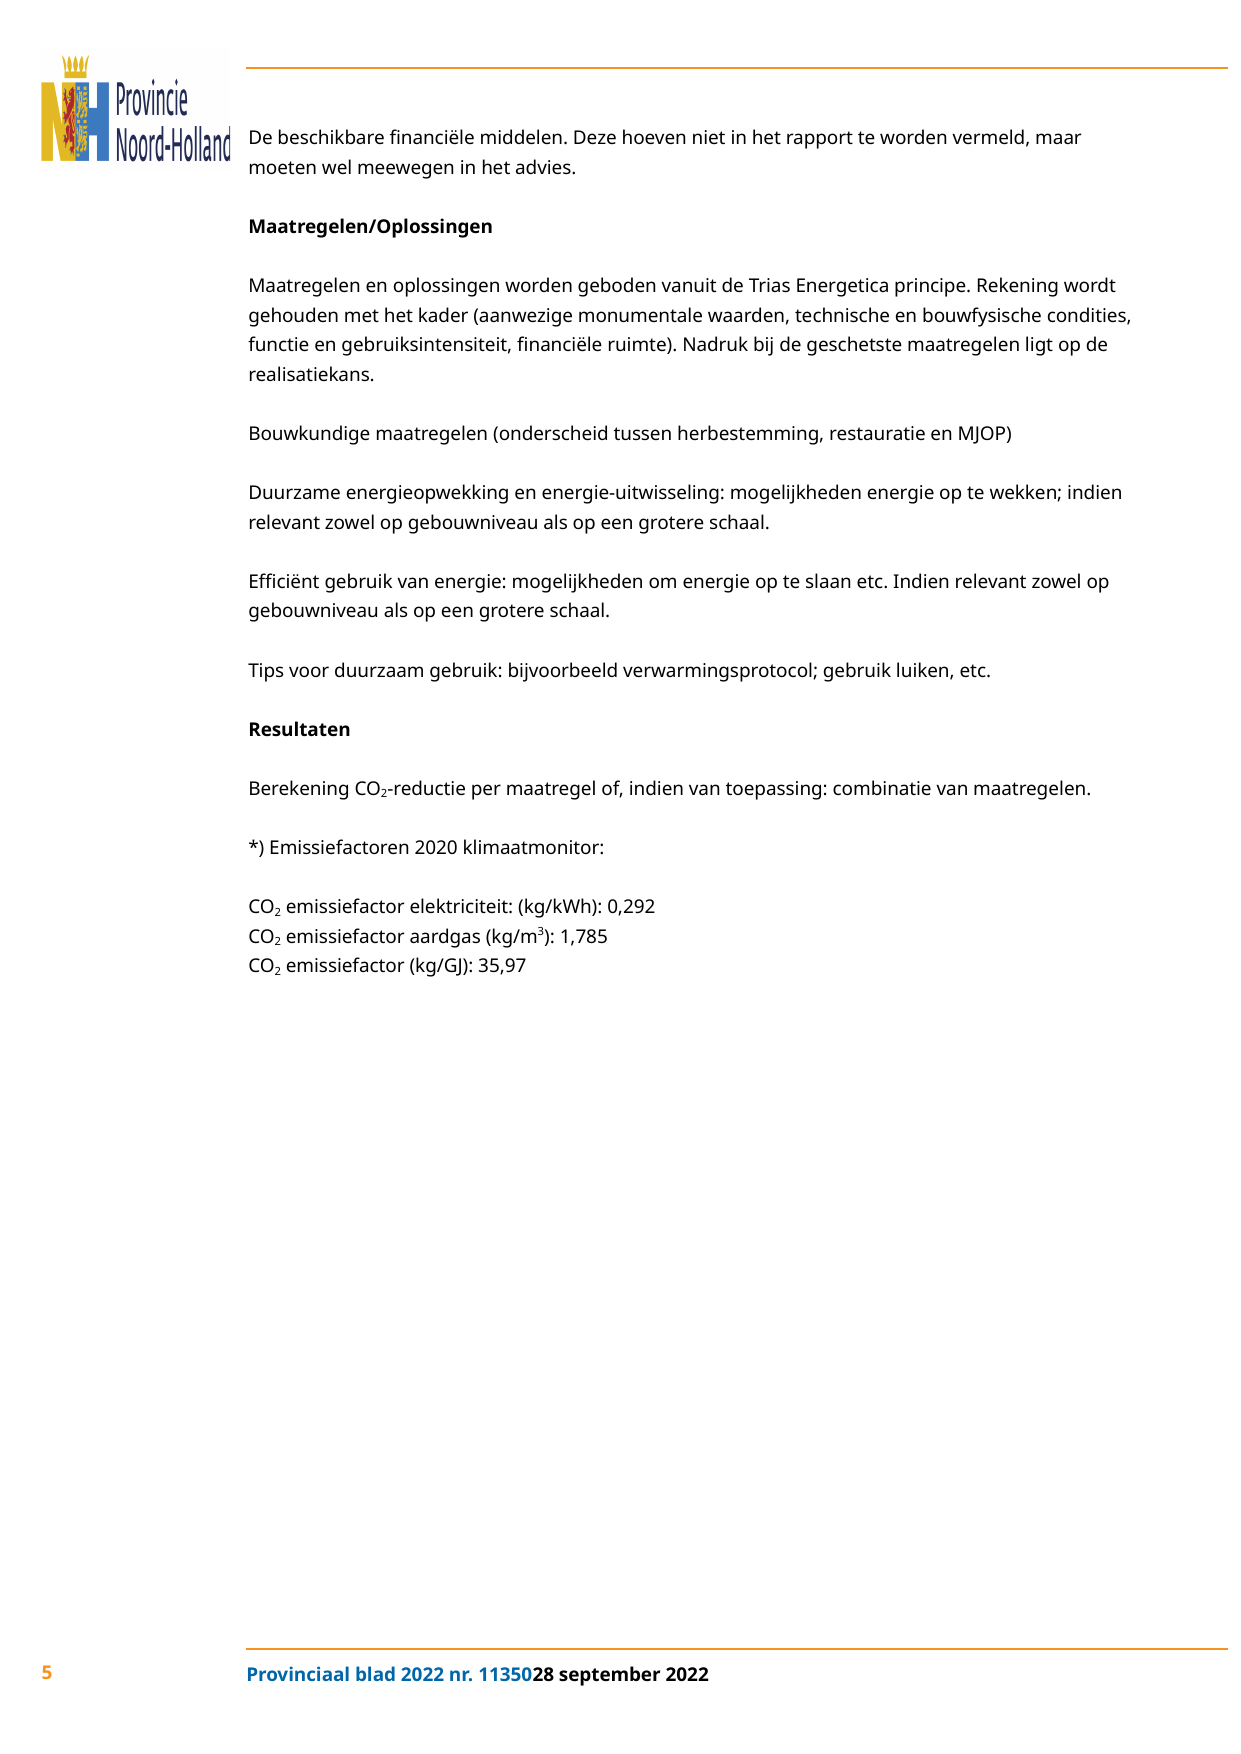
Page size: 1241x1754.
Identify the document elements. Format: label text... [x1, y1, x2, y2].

text Resultaten [248, 716, 1152, 742]
text Maatregelen en oplossingen worden geboden vanuit de Trias Energetica principe. Rekening wordt gehouden met het kader (aanwezige monumentale waarden, technische en bouwfysische condities, functie en gebruiksintensiteit, financiële ruimte). Nadruk bij de geschetste maatregelen ligt op de realisatiekans. [248, 272, 1152, 387]
text CO2 emissiefactor (kg/GJ): 35,97 [248, 953, 1152, 978]
picture [41, 47, 231, 172]
text Efficiënt gebruik van energie: mogelijkheden om energie op te slaan etc. Indien relevant zowel op gebouwniveau als op een grotere schaal. [248, 568, 1152, 623]
text Bouwkundige maatregelen (onderscheid tussen herbestemming, restauratie en MJOP) [248, 420, 1152, 446]
text *) Emissiefactoren 2020 klimaatmonitor: [248, 834, 1152, 860]
text Duurzame energieopwekking en energie-uitwisseling: mogelijkheden energie op te wekken; indien relevant zowel op gebouwniveau als op een grotere schaal. [248, 479, 1152, 535]
text De beschikbare financiële middelen. Deze hoeven niet in het rapport te worden vermeld, maar moeten wel meewegen in het advies. [248, 124, 1152, 180]
text CO2 emissiefactor aardgas (kg/m3): 1,785 [248, 923, 1152, 949]
text Maatregelen/Oplossingen [248, 213, 1152, 239]
text CO2 emissiefactor elektriciteit: (kg/kWh): 0,292 [248, 893, 1152, 919]
text Tips voor duurzaam gebruik: bijvoorbeeld verwarmingsprotocol; gebruik luiken, etc. [248, 657, 1152, 683]
text Berekening CO2-reductie per maatregel of, indien van toepassing: combinatie van maatregelen. [248, 775, 1152, 801]
